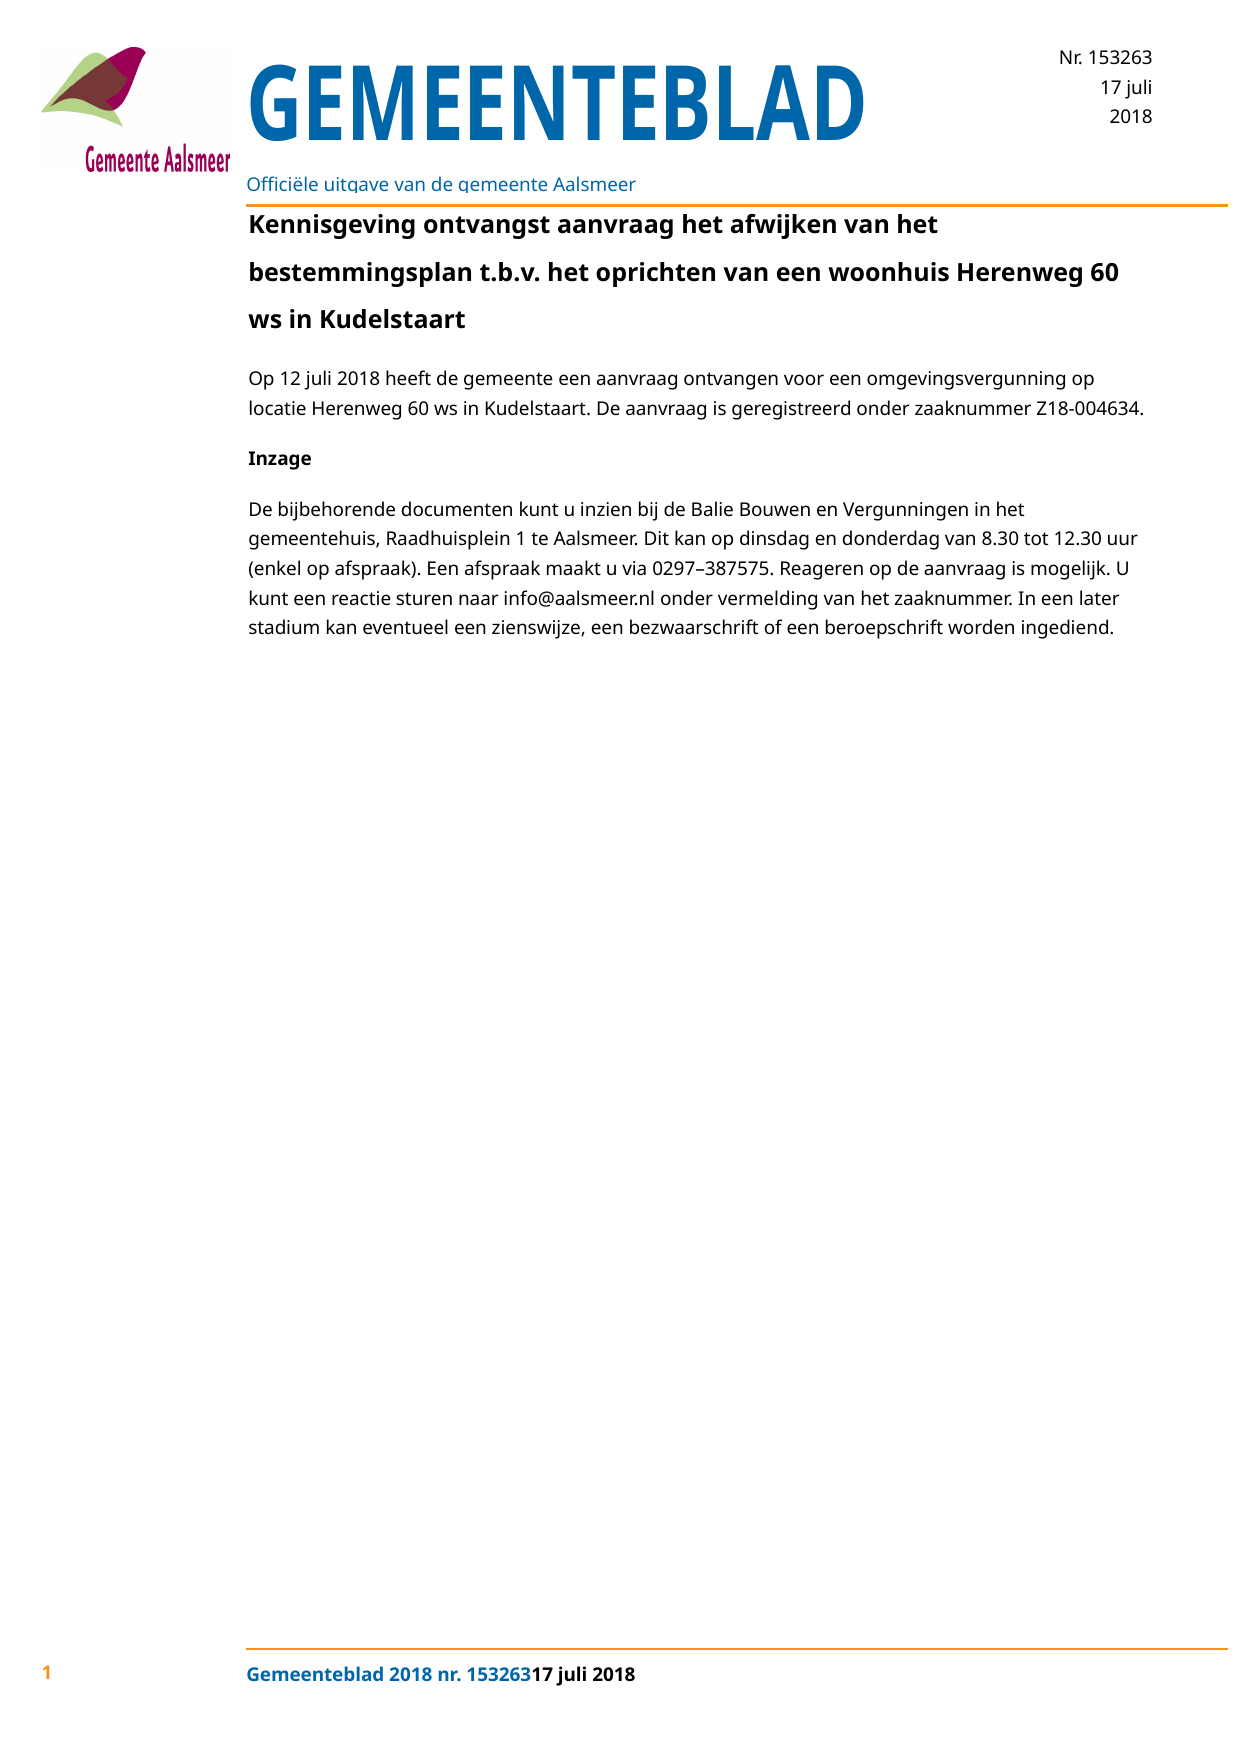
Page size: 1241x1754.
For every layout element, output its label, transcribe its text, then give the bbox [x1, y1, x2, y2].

text Inzage [248, 446, 1152, 471]
text De bijbehorende documenten kunt u inzien bij de Balie Bouwen en Vergunningen in het gemeentehuis, Raadhuisplein 1 te Aalsmeer. Dit kan op dinsdag en donderdag van 8.30 tot 12.30 uur (enkel op afspraak). Een afspraak maakt u via 0297–387575. Reageren op de aanvraag is mogelijk. U kunt een reactie sturen naar info@aalsmeer.nl onder vermelding van het zaaknummer. In een later stadium kan eventueel een zienswijze, een bezwaarschrift of een beroepschrift worden ingediend. [248, 496, 1152, 640]
picture [41, 47, 231, 172]
text Kennisgeving ontvangst aanvraag het afwijken van het bestemmingsplan t.b.v. het oprichten van een woonhuis Herenweg 60 ws in Kudelstaart [248, 207, 1152, 336]
text Op 12 juli 2018 heeft de gemeente een aanvraag ontvangen voor een omgevingsvergunning op locatie Herenweg 60 ws in Kudelstaart. De aanvraag is geregistreerd onder zaaknummer Z18-004634. [248, 366, 1152, 421]
